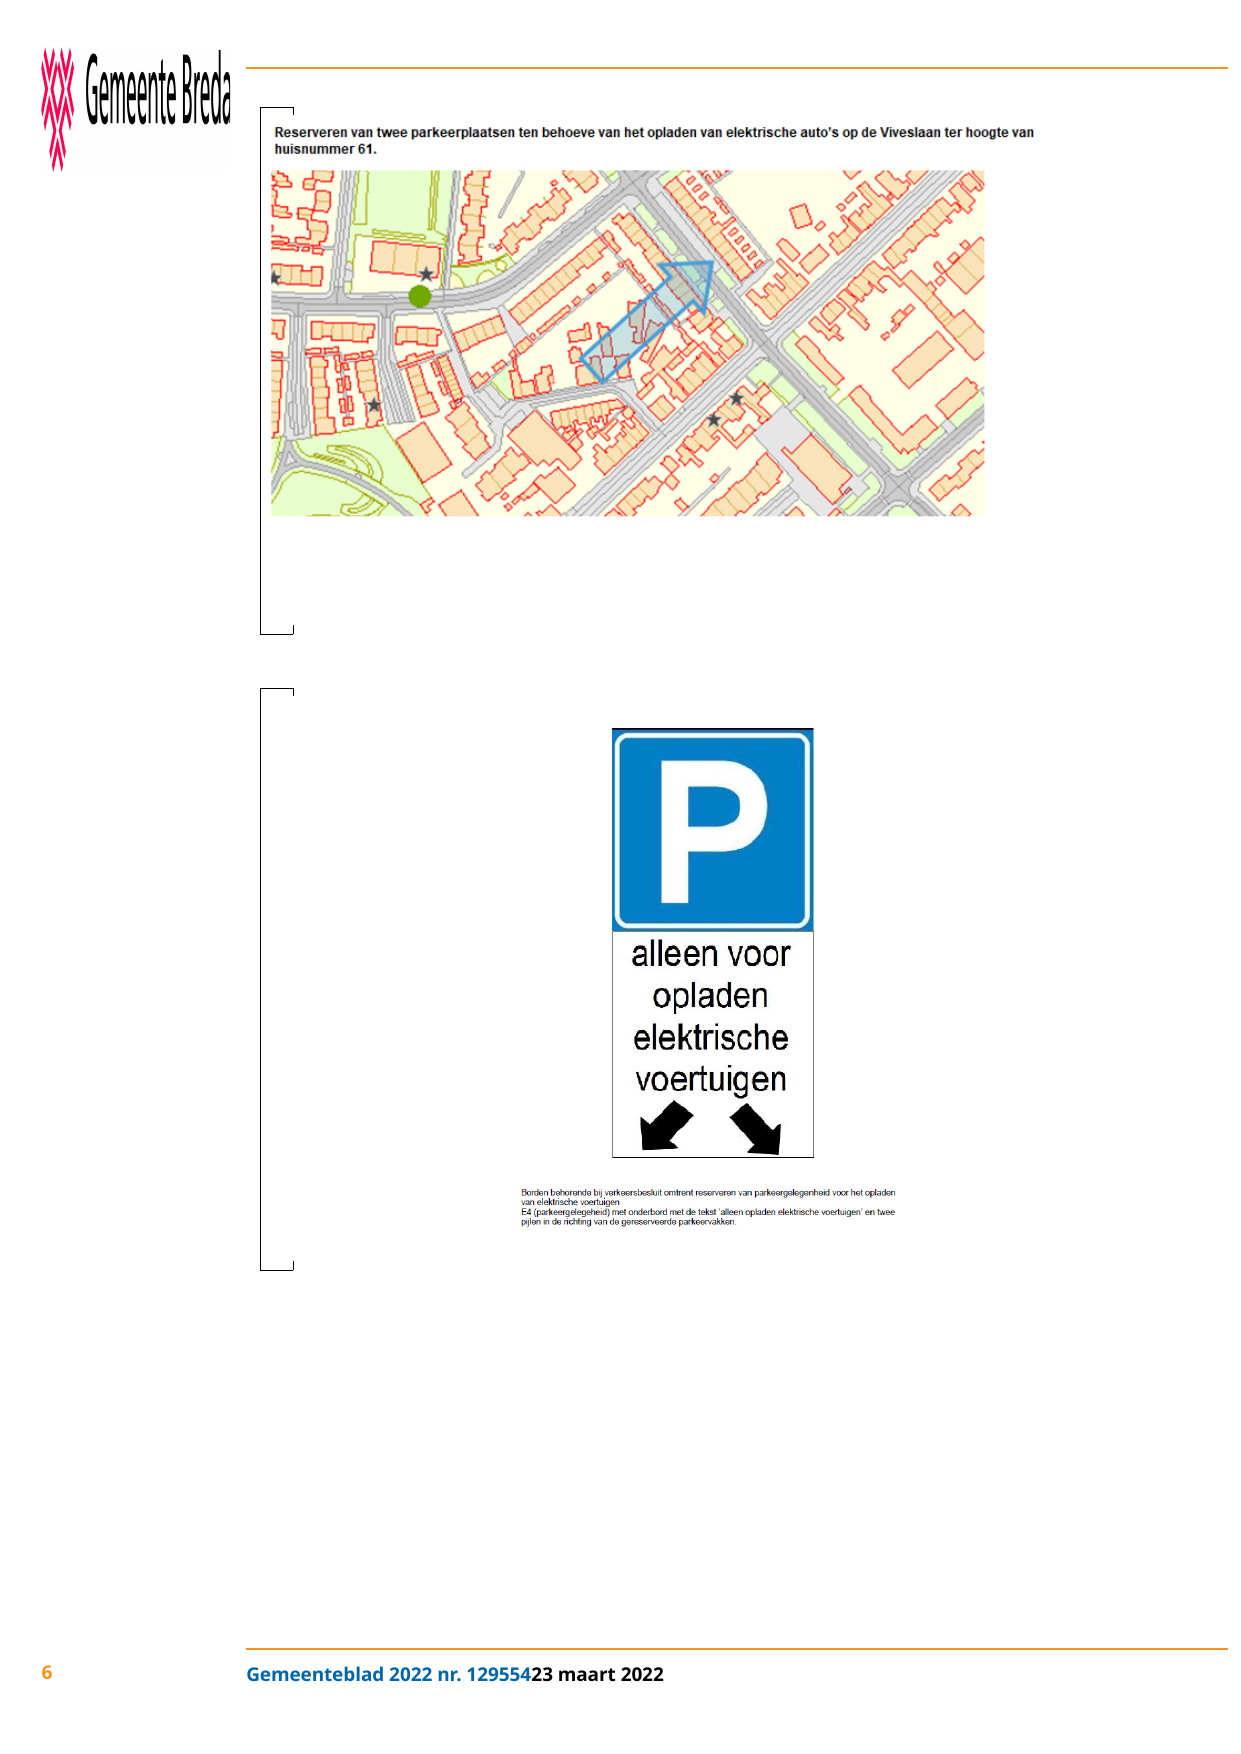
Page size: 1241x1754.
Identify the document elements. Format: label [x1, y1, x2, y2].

picture [268, 696, 1173, 1261]
picture [41, 47, 231, 172]
picture [268, 115, 1173, 625]
